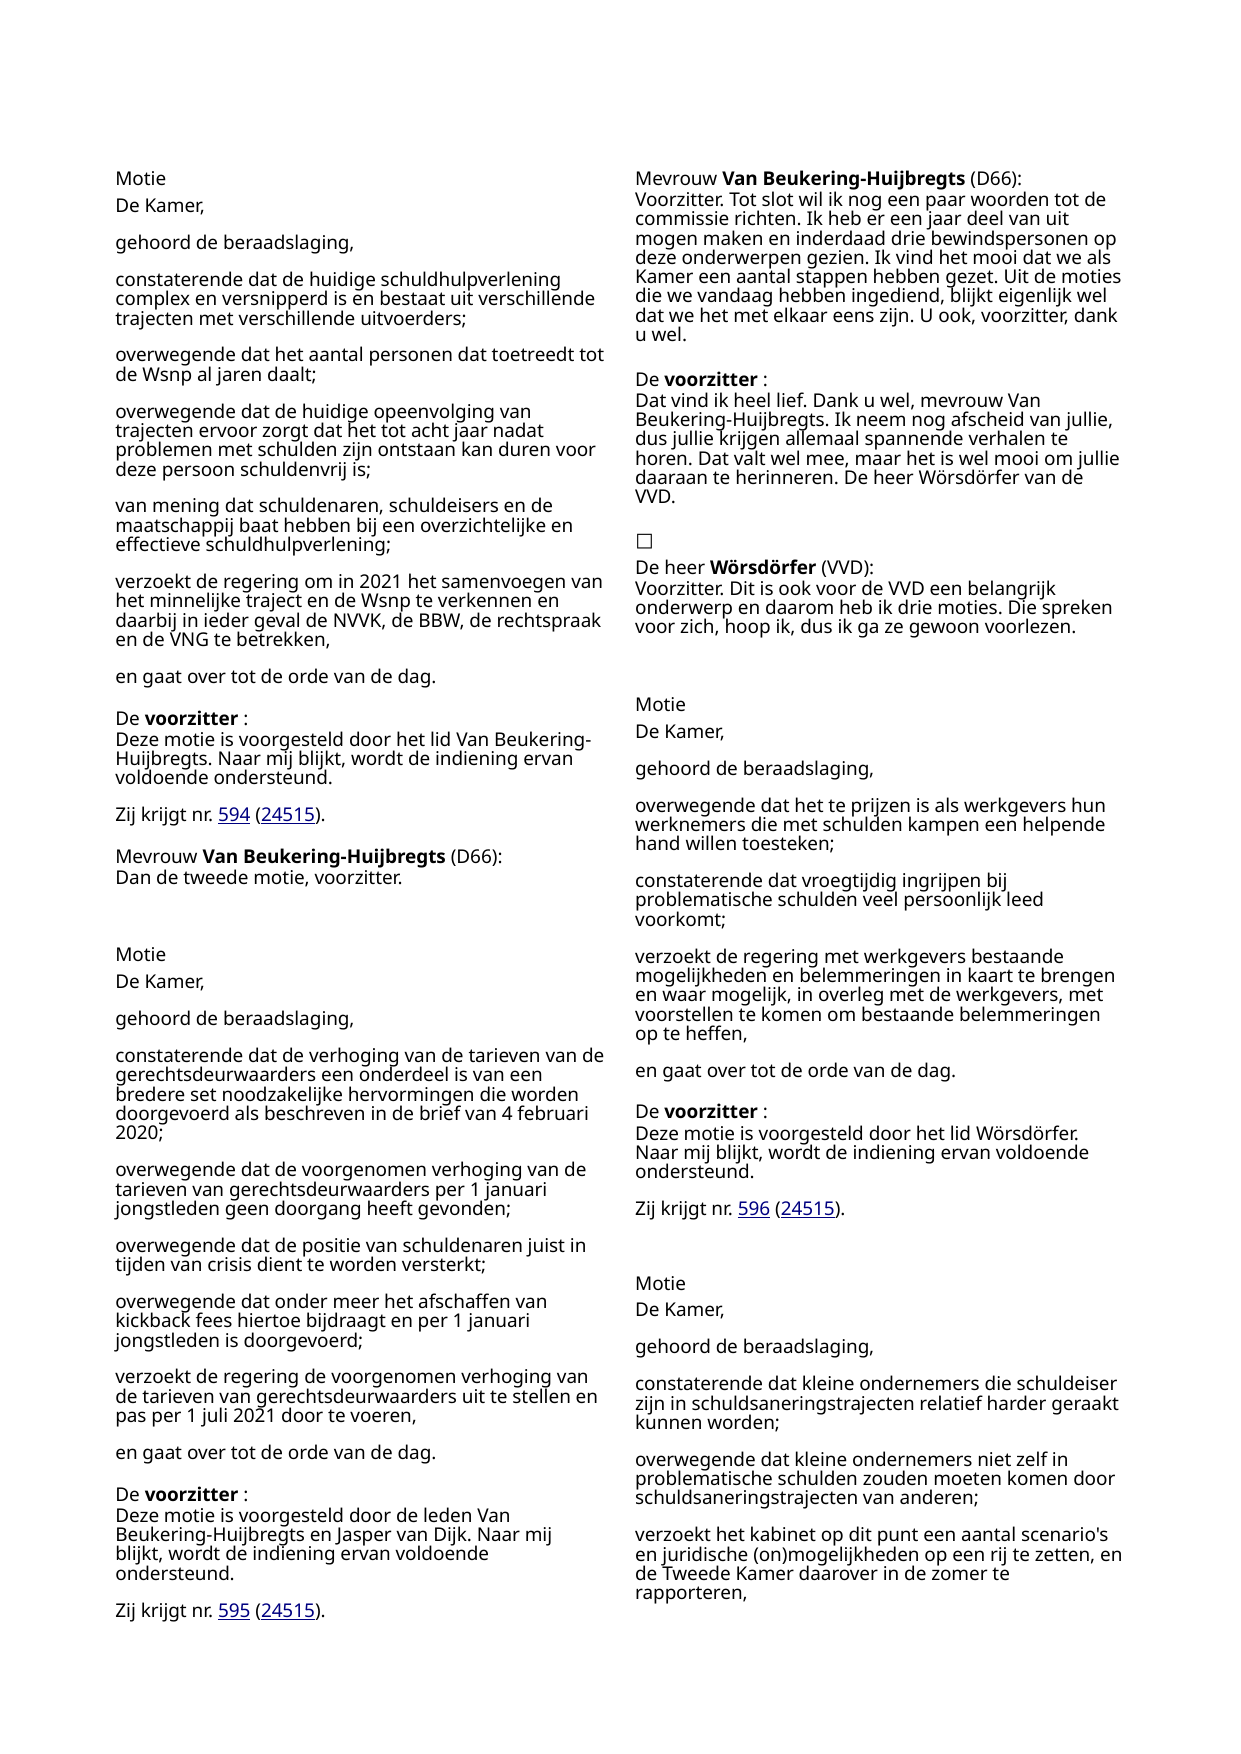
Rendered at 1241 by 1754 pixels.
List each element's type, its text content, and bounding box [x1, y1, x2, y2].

text en gaat over tot de orde van de dag. [115, 668, 605, 687]
text De heer Wörsdörfer (VVD): [635, 554, 1125, 580]
text Mevrouw Van Beukering-Huijbregts (D66): [635, 165, 1125, 191]
text De voorzitter : [635, 1099, 1125, 1124]
text De Kamer, [115, 973, 605, 992]
text en gaat over tot de orde van de dag. [115, 1444, 605, 1463]
text ⬜ [635, 528, 1125, 554]
text Motie [115, 942, 605, 967]
text overwegende dat de huidige opeenvolging van trajecten ervoor zorgt dat het tot acht jaar nadat problemen met schulden zijn ontstaan kan duren voor deze persoon schuldenvrij is; [115, 403, 605, 480]
text Mevrouw Van Beukering-Huijbregts (D66): [115, 843, 605, 869]
text constaterende dat de verhoging van de tarieven van de gerechtsdeurwaarders een onderdeel is van een bredere set noodzakelijke hervormingen die worden doorgevoerd als beschreven in de brief van 4 februari 2020; [115, 1047, 605, 1143]
text gehoord de beraadslaging, [115, 1010, 605, 1029]
text overwegende dat het te prijzen is als werkgevers hun werknemers die met schulden kampen een helpende hand willen toesteken; [635, 797, 1125, 854]
text Deze motie is voorgesteld door het lid Wörsdörfer. Naar mij blijkt, wordt de indiening ervan voldoende ondersteund. [635, 1124, 1125, 1182]
text De voorzitter : [115, 705, 605, 731]
text verzoekt de regering met werkgevers bestaande mogelijkheden en belemmeringen in kaart te brengen en waar mogelijk, in overleg met de werkgevers, met voorstellen te komen om bestaande belemmeringen op te heffen, [635, 948, 1125, 1044]
text Motie [635, 691, 1125, 717]
text verzoekt het kabinet op dit punt een aantal scenario's en juridische (on)mogelijkheden op een rij te zetten, en de Tweede Kamer daarover in de zomer te rapporteren, [635, 1526, 1125, 1603]
text van mening dat schuldenaren, schuldeisers en de maatschappij baat hebben bij een overzichtelijke en effectieve schuldhulpverlening; [115, 497, 605, 555]
text Deze motie is voorgesteld door de leden Van Beukering-Huijbregts en Jasper van Dijk. Naar mij blijkt, wordt de indiening ervan voldoende ondersteund. [115, 1507, 605, 1584]
text Motie [635, 1270, 1125, 1295]
text overwegende dat de voorgenomen verhoging van de tarieven van gerechtsdeurwaarders per 1 januari jongstleden geen doorgang heeft gevonden; [115, 1161, 605, 1219]
text De Kamer, [635, 723, 1125, 742]
text Zij krijgt nr. 594 (24515). [115, 806, 605, 825]
text De Kamer, [115, 197, 605, 216]
text Voorzitter. Tot slot wil ik nog een paar woorden tot de commissie richten. Ik heb er een jaar deel van uit mogen maken en inderdaad drie bewindspersonen op deze onderwerpen gezien. Ik vind het mooi dat we als Kamer een aantal stappen hebben gezet. Uit de moties die we vandaag hebben ingediend, blijkt eigenlijk wel dat we het met elkaar eens zijn. U ook, voorzitter, dank u wel. [635, 191, 1125, 345]
text Motie [115, 165, 605, 191]
text verzoekt de regering om in 2021 het samenvoegen van het minnelijke traject en de Wsnp te verkennen en daarbij in ieder geval de NVVK, de BBW, de rechtspraak en de VNG te betrekken, [115, 573, 605, 650]
text Deze motie is voorgesteld door het lid Van Beukering-Huijbregts. Naar mij blijkt, wordt de indiening ervan voldoende ondersteund. [115, 731, 605, 788]
text constaterende dat vroegtijdig ingrijpen bij problematische schulden veel persoonlijk leed voorkomt; [635, 872, 1125, 930]
text Zij krijgt nr. 595 (24515). [115, 1602, 605, 1621]
text gehoord de beraadslaging, [115, 234, 605, 253]
text overwegende dat het aantal personen dat toetreedt tot de Wsnp al jaren daalt; [115, 346, 605, 385]
text Dan de tweede motie, voorzitter. [115, 869, 605, 888]
text overwegende dat onder meer het afschaffen van kickback fees hiertoe bijdraagt en per 1 januari jongstleden is doorgevoerd; [115, 1293, 605, 1351]
text Zij krijgt nr. 596 (24515). [635, 1200, 1125, 1219]
text en gaat over tot de orde van de dag. [635, 1062, 1125, 1081]
text constaterende dat kleine ondernemers die schuldeiser zijn in schuldsaneringstrajecten relatief harder geraakt kunnen worden; [635, 1375, 1125, 1433]
text De Kamer, [635, 1301, 1125, 1321]
text gehoord de beraadslaging, [635, 1338, 1125, 1358]
text constaterende dat de huidige schuldhulpverlening complex en versnipperd is en bestaat uit verschillende trajecten met verschillende uitvoerders; [115, 271, 605, 329]
text verzoekt de regering de voorgenomen verhoging van de tarieven van gerechtsdeurwaarders uit te stellen en pas per 1 juli 2021 door te voeren, [115, 1368, 605, 1426]
text De voorzitter : [115, 1481, 605, 1507]
text De voorzitter : [635, 366, 1125, 392]
text overwegende dat de positie van schuldenaren juist in tijden van crisis dient te worden versterkt; [115, 1237, 605, 1275]
text gehoord de beraadslaging, [635, 760, 1125, 779]
text Voorzitter. Dit is ook voor de VVD een belangrijk onderwerp en daarom heb ik drie moties. Die spreken voor zich, hoop ik, dus ik ga ze gewoon voorlezen. [635, 580, 1125, 638]
text overwegende dat kleine ondernemers niet zelf in problematische schulden zouden moeten komen door schuldsaneringstrajecten van anderen; [635, 1451, 1125, 1509]
text Dat vind ik heel lief. Dank u wel, mevrouw Van Beukering-Huijbregts. Ik neem nog afscheid van jullie, dus jullie krijgen allemaal spannende verhalen te horen. Dat valt wel mee, maar het is wel mooi om jullie daaraan te herinneren. De heer Wörsdörfer van de VVD. [635, 392, 1125, 507]
